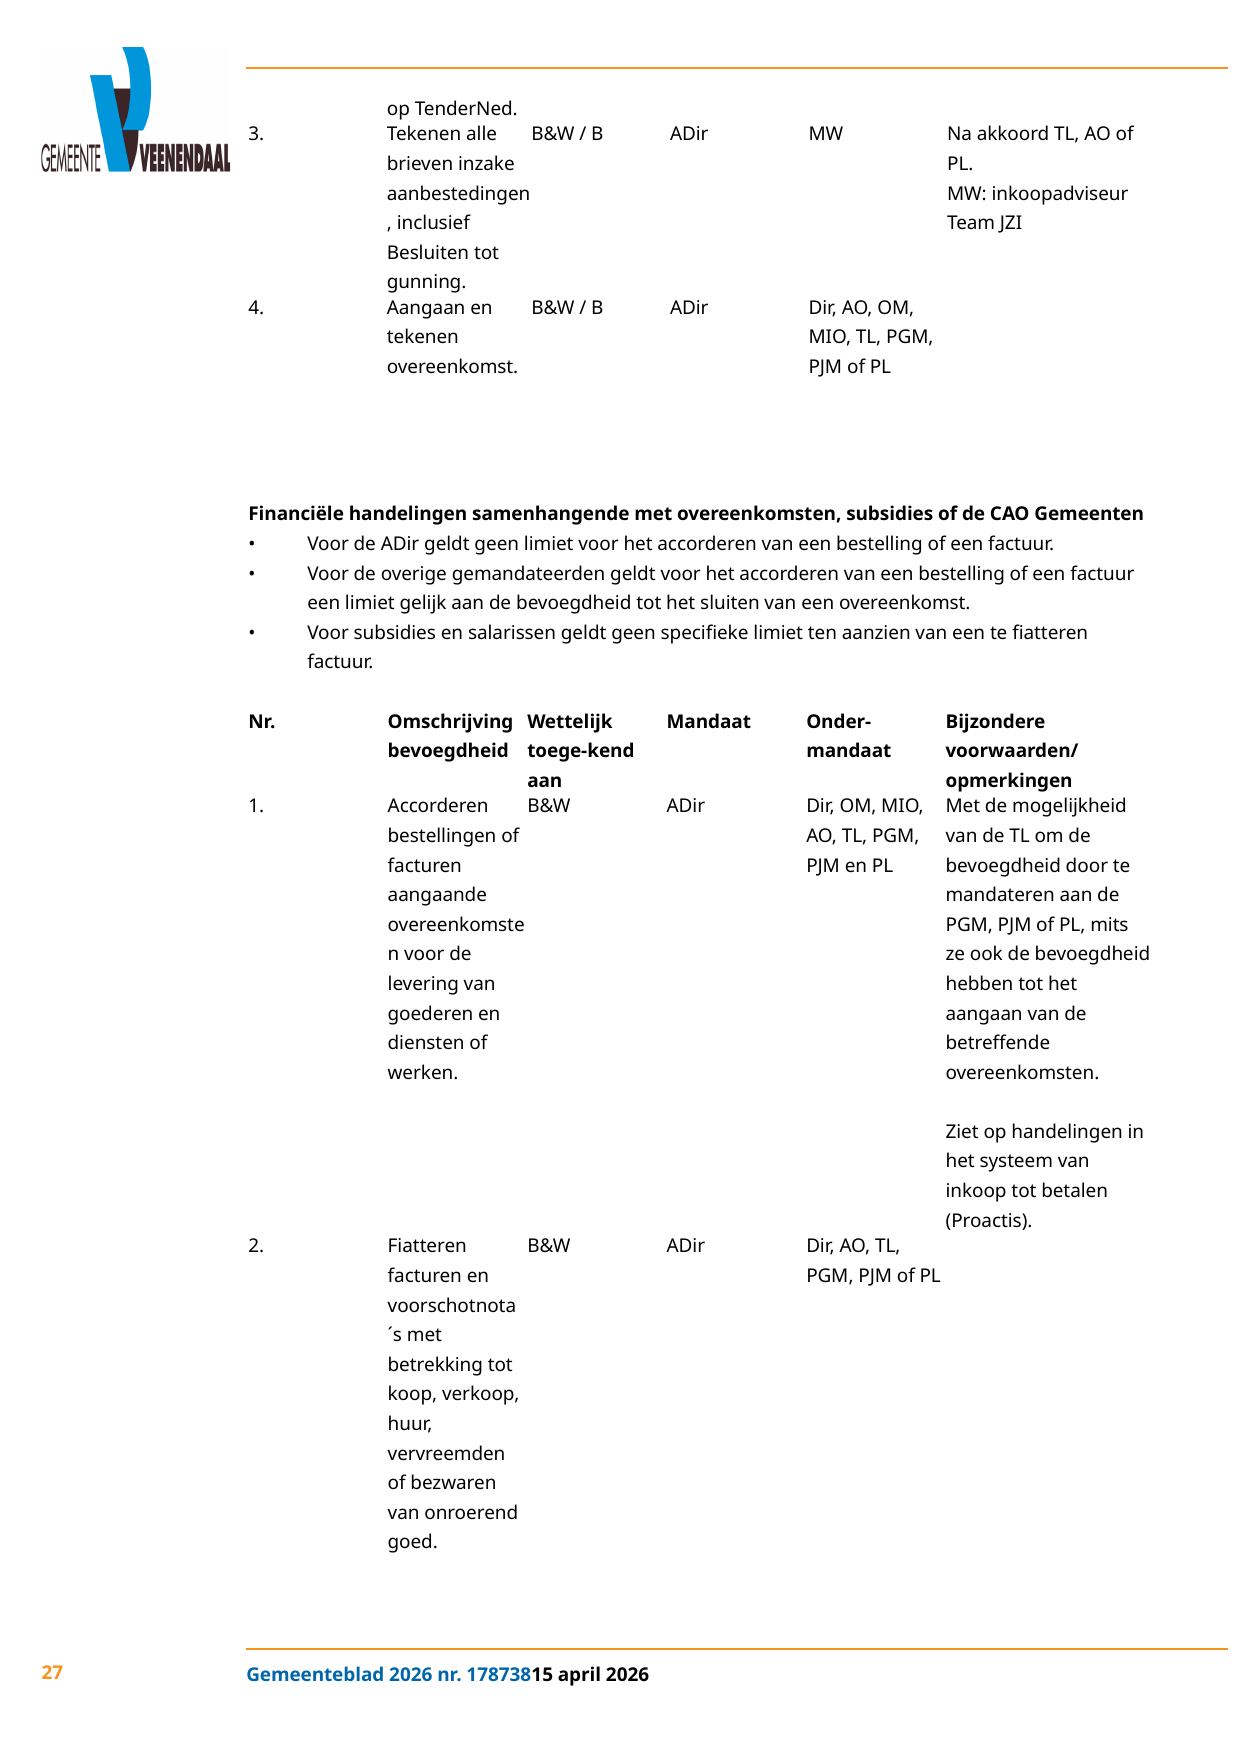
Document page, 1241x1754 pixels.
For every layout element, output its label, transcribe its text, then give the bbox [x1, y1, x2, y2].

text Financiële handelingen samenhangende met overeenkomsten, subsidies of de CAO Gemeenten [248, 501, 1152, 526]
table_cell 3. [248, 121, 387, 294]
table_cell Accorderen bestellingen of facturen aangaande overeenkomsten voor de levering van goederen en diensten of werken. [388, 793, 527, 1233]
table_cell Fiatteren facturen en voorschotnota´s met betrekking tot koop, verkoop, huur, vervreemden of bezwaren van onroerend goed. [388, 1233, 527, 1554]
table_cell ADir [666, 793, 806, 1233]
table_cell Dir, AO, OM, MIO, TL, PGM, PJM of PL [808, 294, 947, 379]
table_cell 2. [248, 1233, 387, 1554]
table_cell Dir, OM, MIO, AO, TL, PGM, PJM en PL [806, 793, 945, 1233]
table_cell [248, 95, 387, 121]
table_cell op TenderNed. [387, 95, 531, 121]
table_cell B&W [527, 793, 666, 1233]
table_cell [808, 95, 947, 121]
table_cell ADir [670, 294, 808, 379]
picture [123, 47, 231, 172]
picture [41, 47, 130, 172]
table_cell B&W / B [531, 121, 670, 294]
table_cell B&W / B [531, 294, 670, 379]
list Voor de overige gemandateerden geldt voor het accorderen van een bestelling of een factuur een limiet gelijk aan de bevoegdheid tot het sluiten van een overeenkomst. [248, 560, 1152, 615]
table_cell B&W [527, 1233, 666, 1554]
table_cell Met de mogelijkheid van de TL om de bevoegdheid door te mandateren aan de PGM, PJM of PL, mits ze ook de bevoegdheid hebben tot het aangaan van de betreffende overeenkomsten. Ziet op handelingen in het systeem van inkoop tot betalen (Proactis). [945, 793, 1152, 1233]
table_cell [947, 294, 1152, 379]
table_cell 1. [248, 793, 387, 1233]
table_header Mandaat [666, 708, 806, 793]
table_header Omschrijving bevoegdheid [388, 708, 527, 793]
table_cell [947, 95, 1152, 121]
list Voor subsidies en salarissen geldt geen specifieke limiet ten aanzien van een te fiatteren factuur. [248, 619, 1152, 674]
table_cell [531, 95, 670, 121]
table_header Wettelijk toege-kend aan [527, 708, 666, 793]
table_cell Na akkoord TL, AO of PL. MW: inkoopadviseur Team JZI [947, 121, 1152, 294]
table_cell Dir, AO, TL, PGM, PJM of PL [806, 1233, 945, 1554]
table_cell [670, 95, 808, 121]
table_cell 4. [248, 294, 387, 379]
table_cell ADir [666, 1233, 806, 1554]
table_cell Aangaan en tekenen overeenkomst. [387, 294, 531, 379]
table_cell ADir [670, 121, 808, 294]
table_cell MW [808, 121, 947, 294]
table_header Bijzondere voorwaarden/ opmerkingen [945, 708, 1152, 793]
table_header Nr. [248, 708, 387, 793]
table_header Onder-mandaat [806, 708, 945, 793]
table_cell [945, 1233, 1152, 1554]
list Voor de ADir geldt geen limiet voor het accorderen van een bestelling of een factuur. [248, 530, 1152, 556]
table_cell Tekenen alle brieven inzake aanbestedingen, inclusief Besluiten tot gunning. [387, 121, 531, 294]
